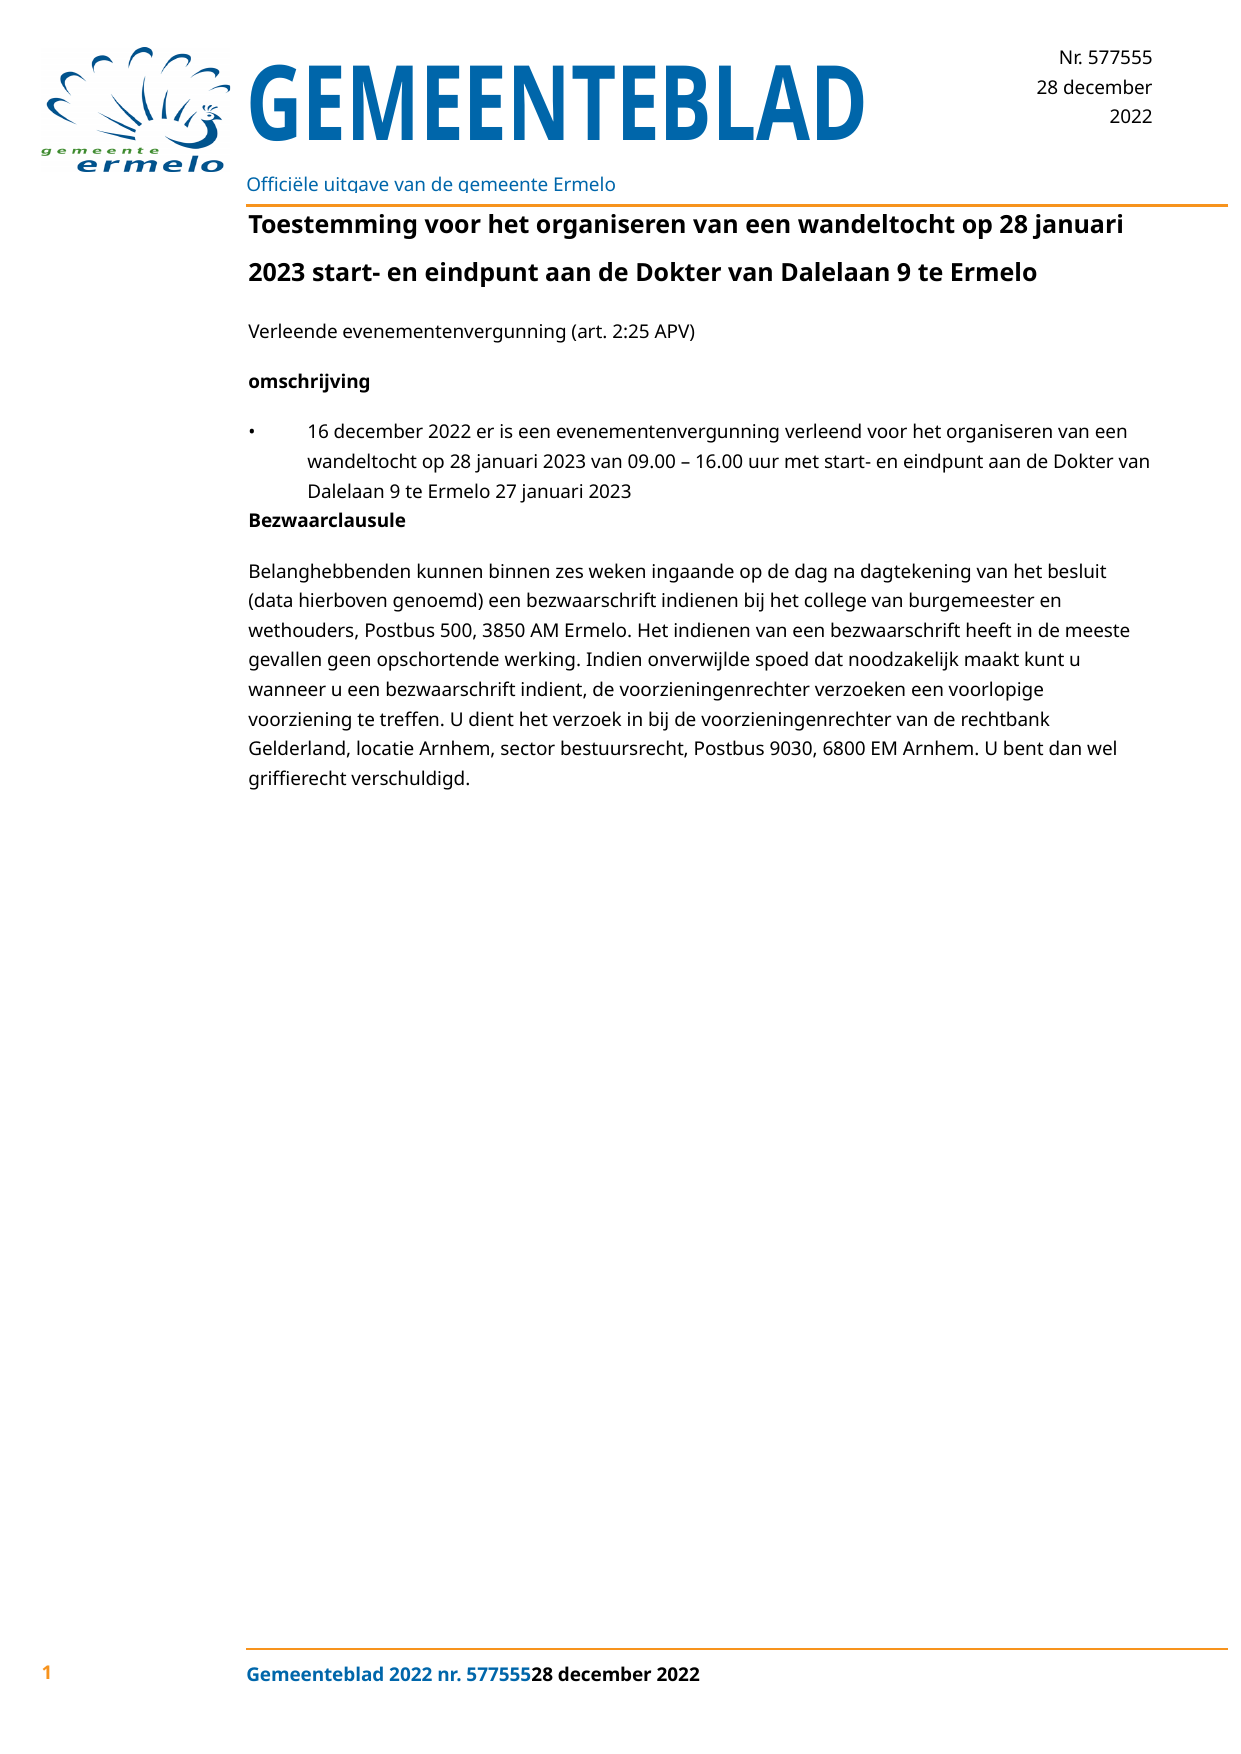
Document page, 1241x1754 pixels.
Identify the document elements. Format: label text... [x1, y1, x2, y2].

text Toestemming voor het organiseren van een wandeltocht op 28 januari 2023 start- en eindpunt aan de Dokter van Dalelaan 9 te Ermelo [248, 207, 1152, 288]
text Bezwaarclausule [248, 507, 1152, 533]
picture [41, 47, 231, 172]
text omschrijving [248, 368, 1152, 394]
text Verleende evenementenvergunning (art. 2:25 APV) [248, 318, 1152, 344]
text Belanghebbenden kunnen binnen zes weken ingaande op de dag na dagtekening van het besluit (data hierboven genoemd) een bezwaarschrift indienen bij het college van burgemeester en wethouders, Postbus 500, 3850 AM Ermelo. Het indienen van een bezwaarschrift heeft in de meeste gevallen geen opschortende werking. Indien onverwijlde spoed dat noodzakelijk maakt kunt u wanneer u een bezwaarschrift indient, de voorzieningenrechter verzoeken een voorlopige voorziening te treffen. U dient het verzoek in bij de voorzieningenrechter van de rechtbank Gelderland, locatie Arnhem, sector bestuursrecht, Postbus 9030, 6800 EM Arnhem. U bent dan wel griffierecht verschuldigd. [248, 558, 1152, 791]
list 16 december 2022 er is een evenementenvergunning verleend voor het organiseren van een wandeltocht op 28 januari 2023 van 09.00 – 16.00 uur met start- en eindpunt aan de Dokter van Dalelaan 9 te Ermelo 27 januari 2023 [248, 419, 1152, 504]
